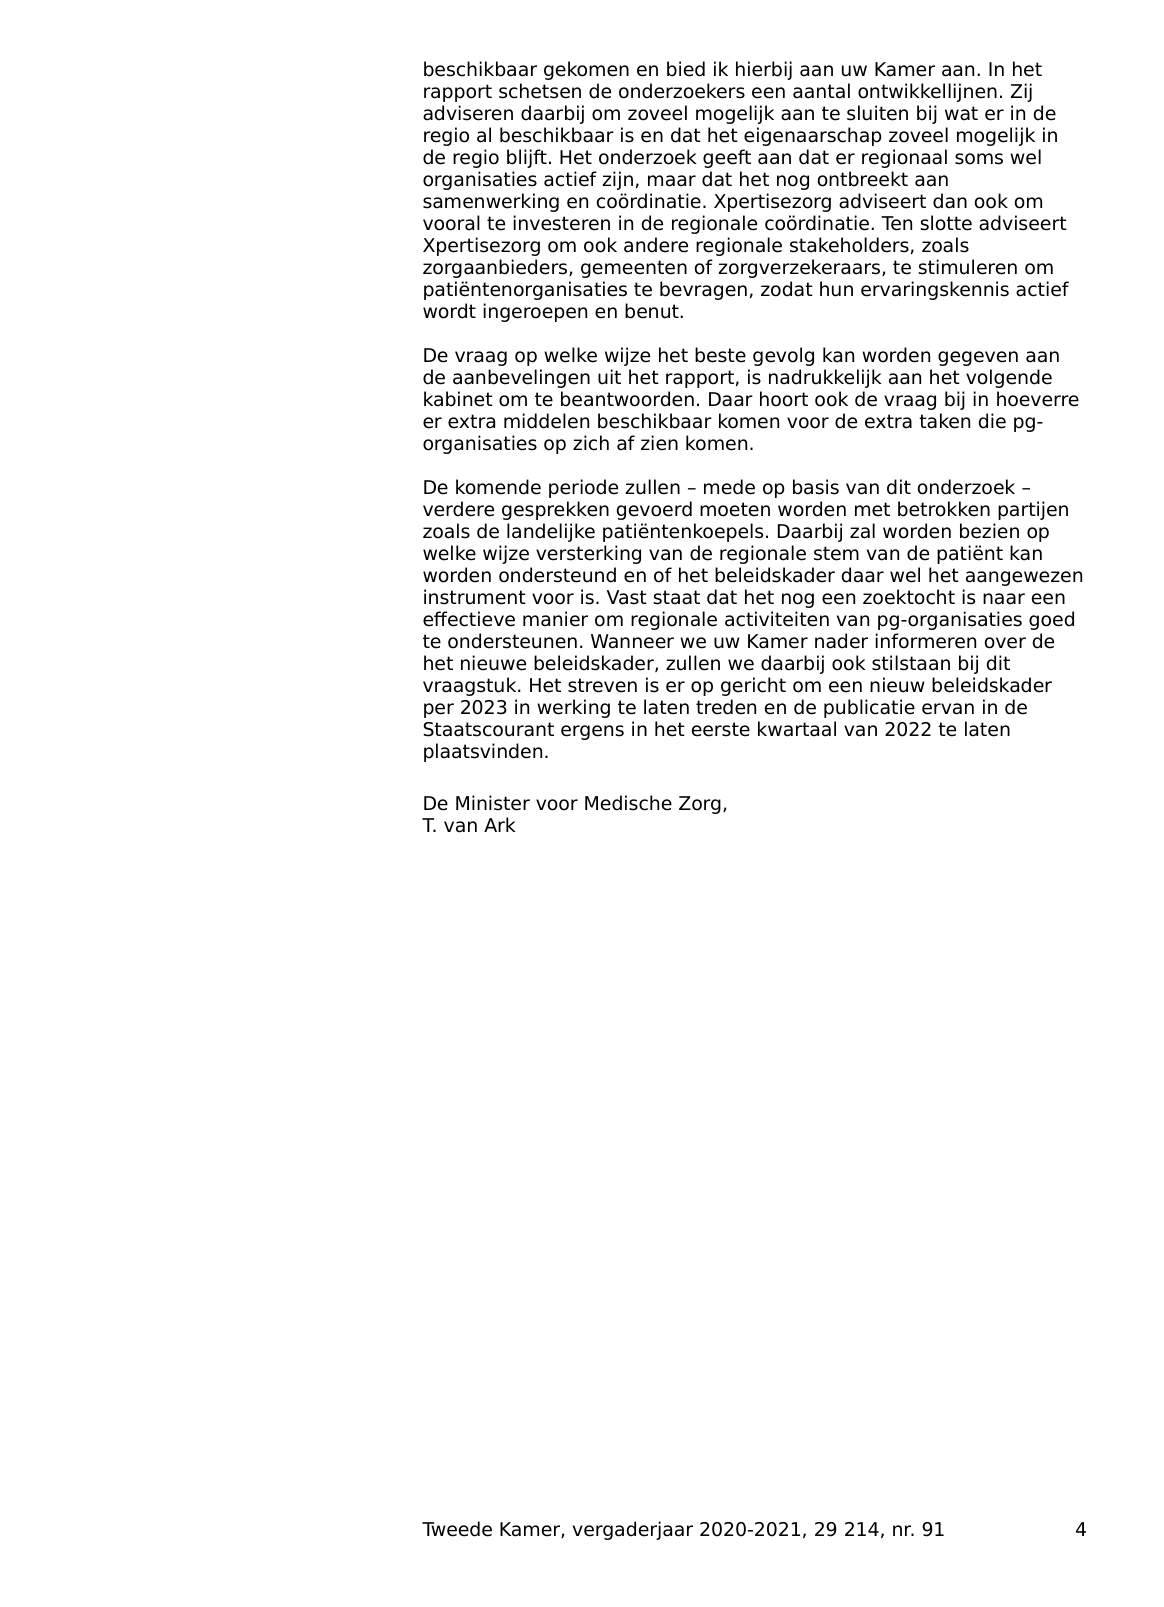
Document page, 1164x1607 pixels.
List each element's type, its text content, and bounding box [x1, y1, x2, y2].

text beschikbaar gekomen en bied ik hierbij aan uw Kamer aan. In het rapport schetsen de onderzoekers een aantal ontwikkellijnen. Zij adviseren daarbij om zoveel mogelijk aan te sluiten bij wat er in de regio al beschikbaar is en dat het eigenaarschap zoveel mogelijk in de regio blijft. Het onderzoek geeft aan dat er regionaal soms wel organisaties actief zijn, maar dat het nog ontbreekt aan samenwerking en coördinatie. Xpertisezorg adviseert dan ook om vooral te investeren in de regionale coördinatie. Ten slotte adviseert Xpertisezorg om ook andere regionale stakeholders, zoals zorgaanbieders, gemeenten of zorgverzekeraars, te stimuleren om patiëntenorganisaties te bevragen, zodat hun ervaringskennis actief wordt ingeroepen en benut. [422, 59, 1087, 323]
text De vraag op welke wijze het beste gevolg kan worden gegeven aan de aanbevelingen uit het rapport, is nadrukkelijk aan het volgende kabinet om te beantwoorden. Daar hoort ook de vraag bij in hoeverre er extra middelen beschikbaar komen voor de extra taken die pg-organisaties op zich af zien komen. [422, 345, 1087, 455]
text De komende periode zullen – mede op basis van dit onderzoek – verdere gesprekken gevoerd moeten worden met betrokken partijen zoals de landelijke patiëntenkoepels. Daarbij zal worden bezien op welke wijze versterking van de regionale stem van de patiënt kan worden ondersteund en of het beleidskader daar wel het aangewezen instrument voor is. Vast staat dat het nog een zoektocht is naar een effectieve manier om regionale activiteiten van pg-organisaties goed te ondersteunen. Wanneer we uw Kamer nader informeren over de het nieuwe beleidskader, zullen we daarbij ook stilstaan bij dit vraagstuk. Het streven is er op gericht om een nieuw beleidskader per 2023 in werking te laten treden en de publicatie ervan in de Staatscourant ergens in het eerste kwartaal van 2022 te laten plaatsvinden. [422, 477, 1087, 763]
text De Minister voor Medische Zorg, T. van Ark [422, 793, 1087, 837]
